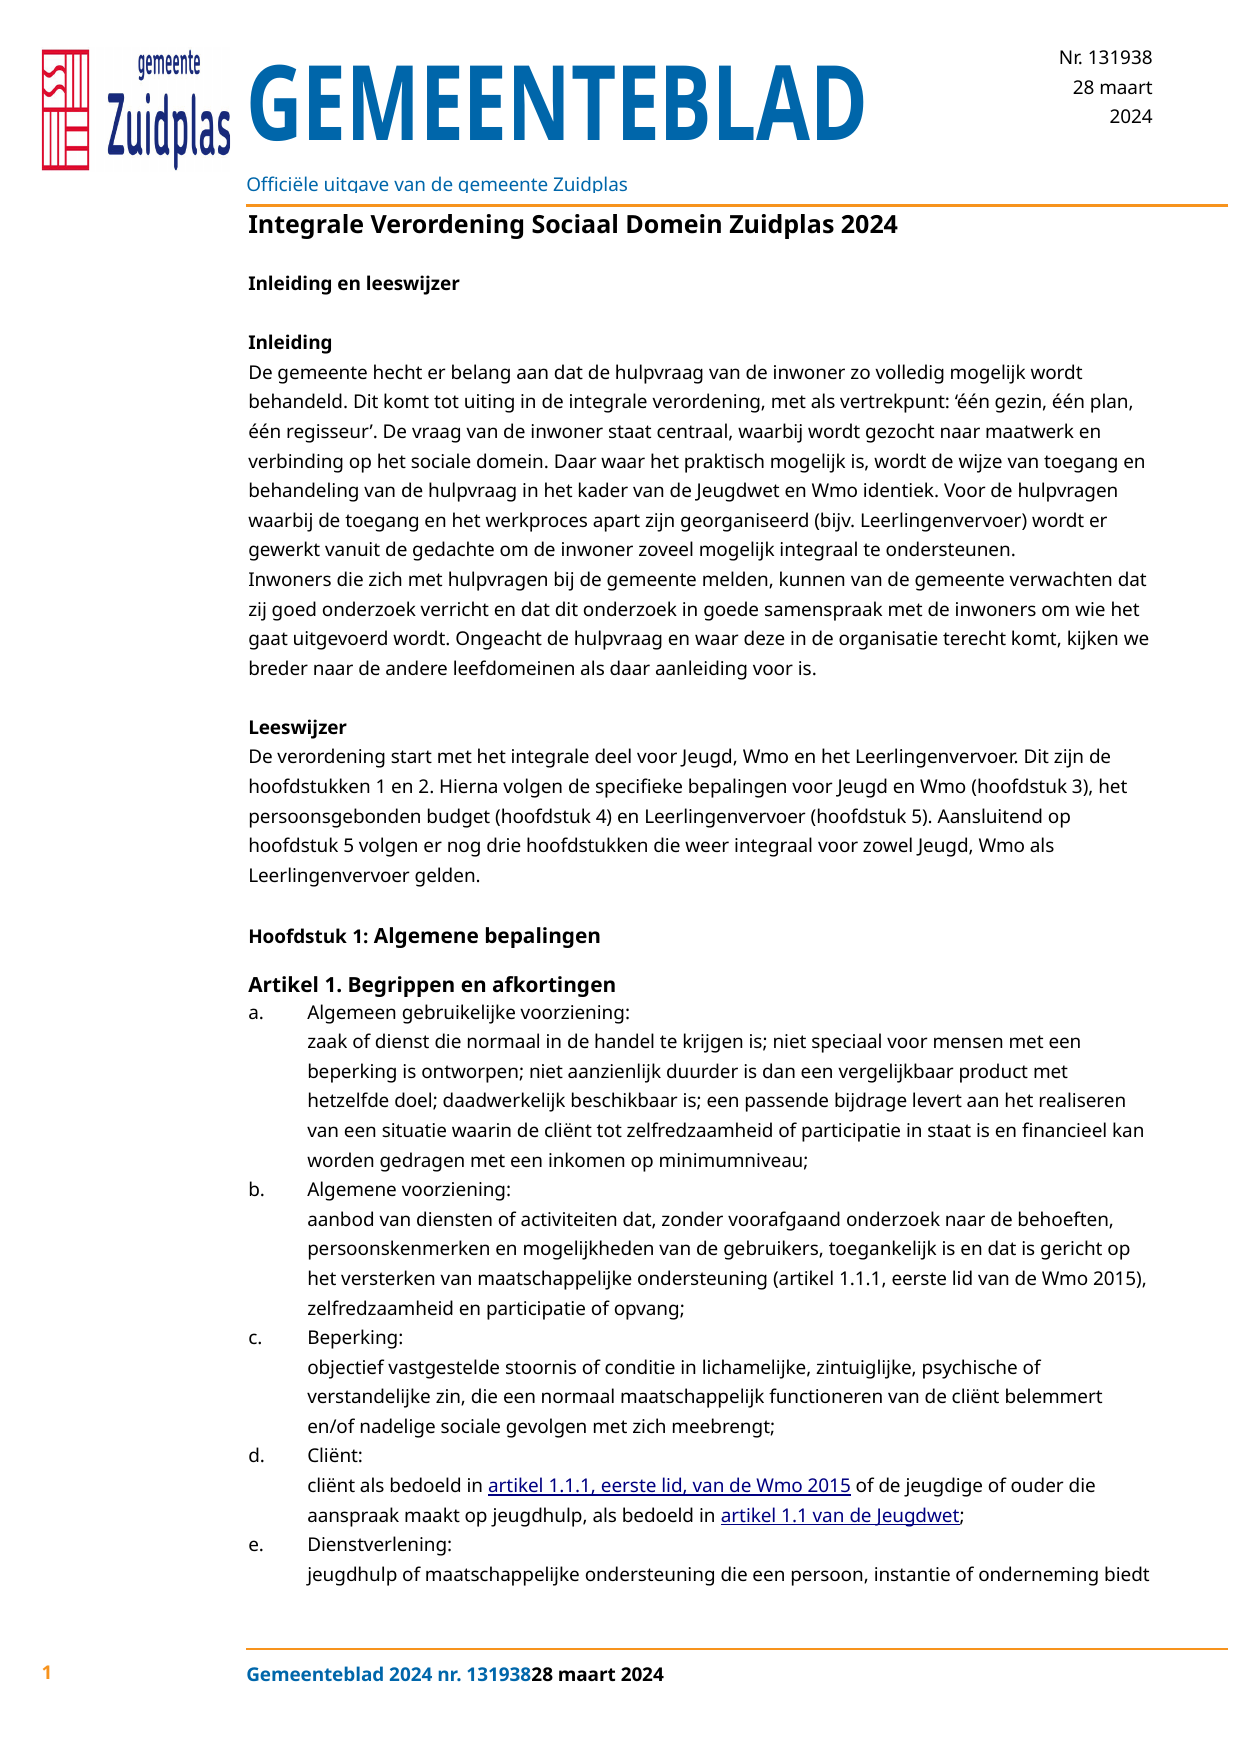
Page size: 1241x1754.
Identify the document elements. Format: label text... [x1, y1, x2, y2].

text Inleiding en leeswijzer [248, 270, 1152, 296]
list Dienstverlening: [248, 1531, 1152, 1557]
list aanbod van diensten of activiteiten dat, zonder voorafgaand onderzoek naar de behoeften, persoonskenmerken en mogelijkheden van de gebruikers, toegankelijk is en dat is gericht op het versterken van maatschappelijke ondersteuning (artikel 1.1.1, eerste lid van de Wmo 2015), zelfredzaamheid en participatie of opvang; [248, 1206, 1152, 1320]
text Leeswijzer [248, 714, 1152, 740]
text De gemeente hecht er belang aan dat de hulpvraag van de inwoner zo volledig mogelijk wordt behandeld. Dit komt tot uiting in de integrale verordening, met als vertrekpunt: ‘één gezin, één plan, één regisseur’. De vraag van de inwoner staat centraal, waarbij wordt gezocht naar maatwerk en verbinding op het sociale domein. Daar waar het praktisch mogelijk is, wordt de wijze van toegang en behandeling van de hulpvraag in het kader van de Jeugdwet en Wmo identiek. Voor de hulpvragen waarbij de toegang en het werkproces apart zijn georganiseerd (bijv. Leerlingenvervoer) wordt er gewerkt vanuit de gedachte om de inwoner zoveel mogelijk integraal te ondersteunen. [248, 359, 1152, 562]
list Algemeen gebruikelijke voorziening: [248, 999, 1152, 1024]
list Cliënt: [248, 1443, 1152, 1468]
picture [41, 47, 231, 172]
text Integrale Verordening Sociaal Domein Zuidplas 2024 [248, 207, 1152, 241]
text Inwoners die zich met hulpvragen bij de gemeente melden, kunnen van de gemeente verwachten dat zij goed onderzoek verricht en dat dit onderzoek in goede samenspraak met de inwoners om wie het gaat uitgevoerd wordt. Ongeacht de hulpvraag en waar deze in de organisatie terecht komt, kijken we breder naar de andere leefdomeinen als daar aanleiding voor is. [248, 566, 1152, 681]
list zaak of dienst die normaal in de handel te krijgen is; niet speciaal voor mensen met een beperking is ontworpen; niet aanzienlijk duurder is dan een vergelijkbaar product met hetzelfde doel; daadwerkelijk beschikbaar is; een passende bijdrage levert aan het realiseren van een situatie waarin de cliënt tot zelfredzaamheid of participatie in staat is en financieel kan worden gedragen met een inkomen op minimumniveau; [248, 1028, 1152, 1172]
list Algemene voorziening: [248, 1176, 1152, 1202]
text Artikel 1. Begrippen en afkortingen [248, 970, 1152, 999]
list jeugdhulp of maatschappelijke ondersteuning die een persoon, instantie of onderneming biedt [248, 1561, 1152, 1587]
text De verordening start met het integrale deel voor Jeugd, Wmo en het Leerlingenvervoer. Dit zijn de hoofdstukken 1 en 2. Hierna volgen de specifieke bepalingen voor Jeugd en Wmo (hoofdstuk 3), het persoonsgebonden budget (hoofdstuk 4) en Leerlingenvervoer (hoofdstuk 5). Aansluitend op hoofdstuk 5 volgen er nog drie hoofdstukken die weer integraal voor zowel Jeugd, Wmo als Leerlingenvervoer gelden. [248, 744, 1152, 888]
text Hoofdstuk 1: Algemene bepalingen [248, 921, 1152, 949]
list Beperking: [248, 1324, 1152, 1350]
text Inleiding [248, 329, 1152, 355]
list cliënt als bedoeld in artikel 1.1.1, eerste lid, van de Wmo 2015 of de jeugdige of ouder die aanspraak maakt op jeugdhulp, als bedoeld in artikel 1.1 van de Jeugdwet; [248, 1472, 1152, 1527]
list objectief vastgestelde stoornis of conditie in lichamelijke, zintuiglijke, psychische of verstandelijke zin, die een normaal maatschappelijk functioneren van de cliënt belemmert en/of nadelige sociale gevolgen met zich meebrengt; [248, 1354, 1152, 1439]
